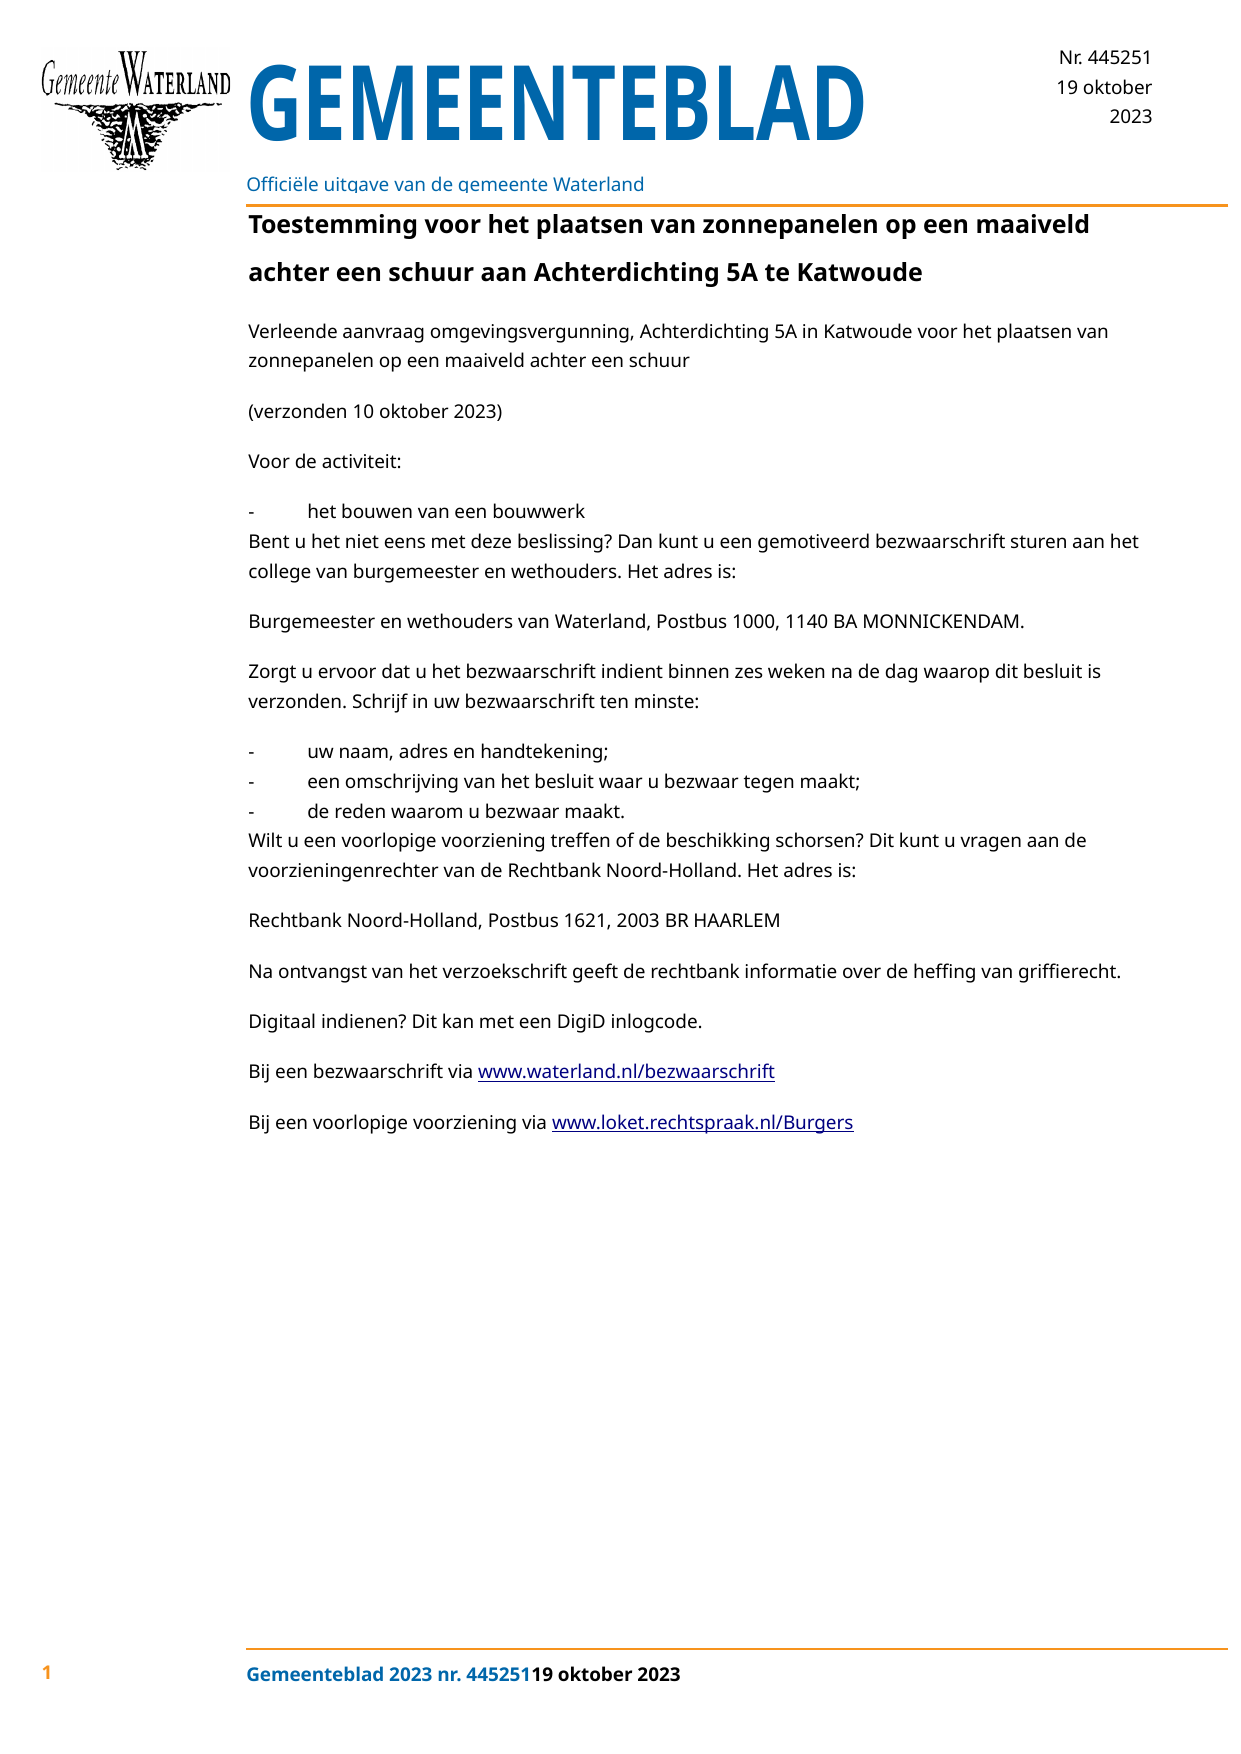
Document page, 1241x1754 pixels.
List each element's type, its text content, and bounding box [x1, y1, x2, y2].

text Na ontvangst van het verzoekschrift geeft de rechtbank informatie over de heffing van griffierecht. [248, 958, 1152, 984]
list een omschrijving van het besluit waar u bezwaar tegen maakt; [248, 768, 1152, 794]
text Bent u het niet eens met deze beslissing? Dan kunt u een gemotiveerd bezwaarschrift sturen aan het college van burgemeester en wethouders. Het adres is: [248, 528, 1152, 584]
picture [41, 47, 231, 172]
list het bouwen van een bouwwerk [248, 499, 1152, 524]
text Bij een bezwaarschrift via www.waterland.nl/bezwaarschrift [248, 1059, 1152, 1084]
text Bij een voorlopige voorziening via www.loket.rechtspraak.nl/Burgers [248, 1109, 1152, 1135]
text Digitaal indienen? Dit kan met een DigiD inlogcode. [248, 1008, 1152, 1034]
text Verleende aanvraag omgevingsvergunning, Achterdichting 5A in Katwoude voor het plaatsen van zonnepanelen op een maaiveld achter een schuur [248, 318, 1152, 373]
text Wilt u een voorlopige voorziening treffen of de beschikking schorsen? Dit kunt u vragen aan de voorzieningenrechter van de Rechtbank Noord-Holland. Het adres is: [248, 827, 1152, 883]
text (verzonden 10 oktober 2023) [248, 398, 1152, 424]
text Zorgt u ervoor dat u het bezwaarschrift indient binnen zes weken na de dag waarop dit besluit is verzonden. Schrijf in uw bezwaarschrift ten minste: [248, 659, 1152, 714]
text Toestemming voor het plaatsen van zonnepanelen op een maaiveld achter een schuur aan Achterdichting 5A te Katwoude [248, 207, 1152, 288]
list uw naam, adres en handtekening; [248, 739, 1152, 764]
text Burgemeester en wethouders van Waterland, Postbus 1000, 1140 BA MONNICKENDAM. [248, 608, 1152, 634]
list de reden waarom u bezwaar maakt. [248, 798, 1152, 824]
text Rechtbank Noord-Holland, Postbus 1621, 2003 BR HAARLEM [248, 907, 1152, 933]
text Voor de activiteit: [248, 448, 1152, 474]
